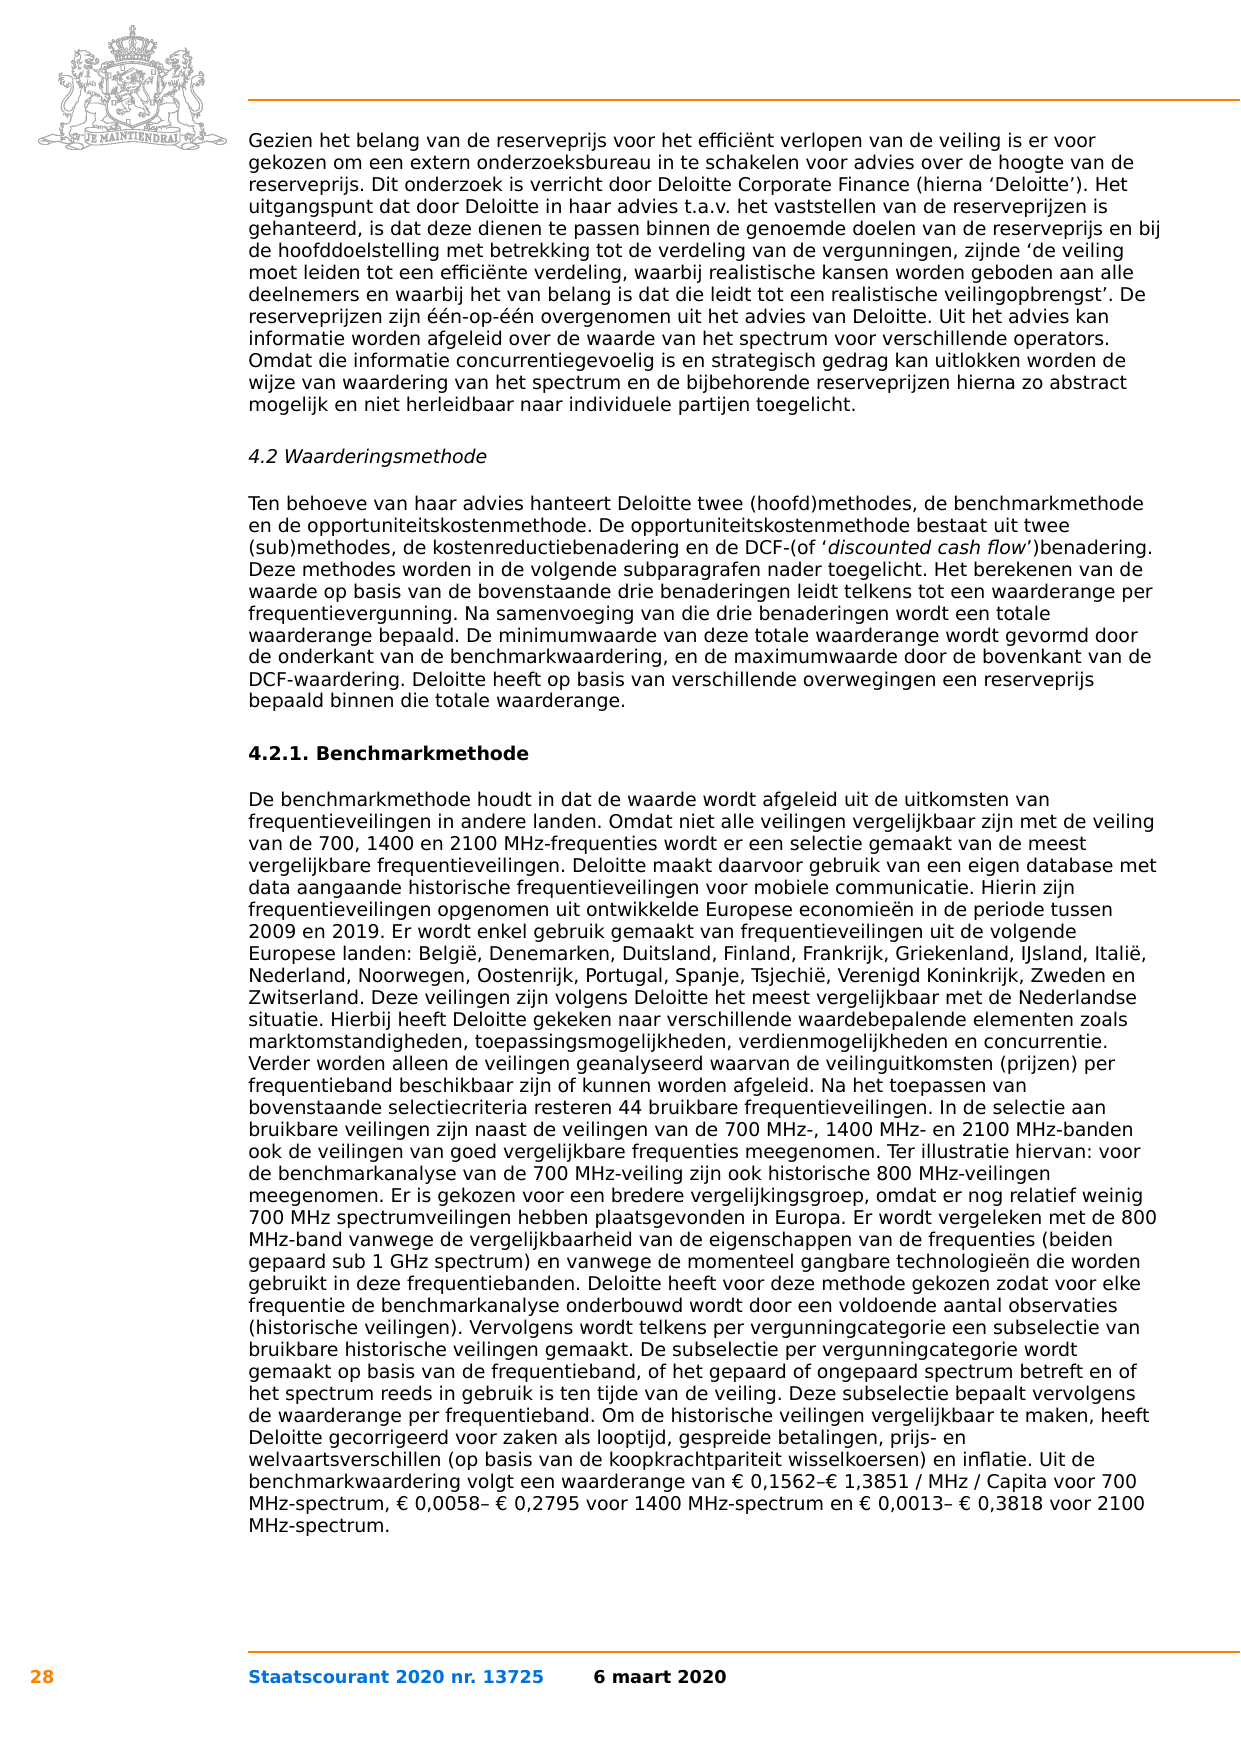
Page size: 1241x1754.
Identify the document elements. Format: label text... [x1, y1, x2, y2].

text De benchmarkmethode houdt in dat de waarde wordt afgeleid uit de uitkomsten van frequentieveilingen in andere landen. Omdat niet alle veilingen vergelijkbaar zijn met de veiling van de 700, 1400 en 2100 MHz-frequenties wordt er een selectie gemaakt van de meest vergelijkbare frequentieveilingen. Deloitte maakt daarvoor gebruik van een eigen database met data aangaande historische frequentieveilingen voor mobiele communicatie. Hierin zijn frequentieveilingen opgenomen uit ontwikkelde Europese economieën in de periode tussen 2009 en 2019. Er wordt enkel gebruik gemaakt van frequentieveilingen uit de volgende Europese landen: België, Denemarken, Duitsland, Finland, Frankrijk, Griekenland, IJsland, Italië, Nederland, Noorwegen, Oostenrijk, Portugal, Spanje, Tsjechië, Verenigd Koninkrijk, Zweden en Zwitserland. Deze veilingen zijn volgens Deloitte het meest vergelijkbaar met de Nederlandse situatie. Hierbij heeft Deloitte gekeken naar verschillende waardebepalende elementen zoals marktomstandigheden, toepassingsmogelijkheden, verdienmogelijkheden en concurrentie. Verder worden alleen de veilingen geanalyseerd waarvan de veilinguitkomsten (prijzen) per frequentieband beschikbaar zijn of kunnen worden afgeleid. Na het toepassen van bovenstaande selectiecriteria resteren 44 bruikbare frequentieveilingen. In de selectie aan bruikbare veilingen zijn naast de veilingen van de 700 MHz-, 1400 MHz- en 2100 MHz-banden ook de veilingen van goed vergelijkbare frequenties meegenomen. Ter illustratie hiervan: voor de benchmarkanalyse van de 700 MHz-veiling zijn ook historische 800 MHz-veilingen meegenomen. Er is gekozen voor een bredere vergelijkingsgroep, omdat er nog relatief weinig 700 MHz spectrumveilingen hebben plaatsgevonden in Europa. Er wordt vergeleken met de 800 MHz-band vanwege de vergelijkbaarheid van de eigenschappen van de frequenties (beiden gepaard sub 1 GHz spectrum) en vanwege de momenteel gangbare technologieën die worden gebruikt in deze frequentiebanden. Deloitte heeft voor deze methode gekozen zodat voor elke frequentie de benchmarkanalyse onderbouwd wordt door een voldoende aantal observaties (historische veilingen). Vervolgens wordt telkens per vergunningcategorie een subselectie van bruikbare historische veilingen gemaakt. De subselectie per vergunningcategorie wordt gemaakt op basis van de frequentieband, of het gepaard of ongepaard spectrum betreft en of het spectrum reeds in gebruik is ten tijde van de veiling. Deze subselectie bepaalt vervolgens de waarderange per frequentieband. Om de historische veilingen vergelijkbaar te maken, heeft Deloitte gecorrigeerd voor zaken als looptijd, gespreide betalingen, prijs- en welvaartsverschillen (op basis van de koopkrachtpariteit wisselkoersen) en inflatie. Uit de benchmarkwaardering volgt een waarderange van € 0,1562–€ 1,3851 / MHz / Capita voor 700 MHz-spectrum, € 0,0058– € 0,2795 voor 1400 MHz-spectrum en € 0,0013– € 0,3818 voor 2100 MHz-spectrum. [248, 789, 1163, 1537]
picture [38, 25, 227, 150]
subtitle 4.2 Waarderingsmethode [248, 446, 1163, 468]
text Gezien het belang van de reserveprijs voor het efficiënt verlopen van de veiling is er voor gekozen om een extern onderzoeksbureau in te schakelen voor advies over de hoogte van de reserveprijs. Dit onderzoek is verricht door Deloitte Corporate Finance (hierna ‘Deloitte’). Het uitgangspunt dat door Deloitte in haar advies t.a.v. het vaststellen van de reserveprijzen is gehanteerd, is dat deze dienen te passen binnen de genoemde doelen van de reserveprijs en bij de hoofddoelstelling met betrekking tot de verdeling van de vergunningen, zijnde ‘de veiling moet leiden tot een efficiënte verdeling, waarbij realistische kansen worden geboden aan alle deelnemers en waarbij het van belang is dat die leidt tot een realistische veilingopbrengst’. De reserveprijzen zijn één-op-één overgenomen uit het advies van Deloitte. Uit het advies kan informatie worden afgeleid over de waarde van het spectrum voor verschillende operators. Omdat die informatie concurrentiegevoelig is en strategisch gedrag kan uitlokken worden de wijze van waardering van het spectrum en de bijbehorende reserveprijzen hierna zo abstract mogelijk en niet herleidbaar naar individuele partijen toegelicht. [248, 130, 1163, 416]
subtitle 4.2.1. Benchmarkmethode [248, 742, 1163, 764]
text Ten behoeve van haar advies hanteert Deloitte twee (hoofd)methodes, de benchmarkmethode en de opportuniteitskostenmethode. De opportuniteitskostenmethode bestaat uit twee (sub)methodes, de kostenreductiebenadering en de DCF-(of ‘discounted cash flow’)benadering. Deze methodes worden in de volgende subparagrafen nader toegelicht. Het berekenen van de waarde op basis van de bovenstaande drie benaderingen leidt telkens tot een waarderange per frequentievergunning. Na samenvoeging van die drie benaderingen wordt een totale waarderange bepaald. De minimumwaarde van deze totale waarderange wordt gevormd door de onderkant van de benchmarkwaardering, en de maximumwaarde door de bovenkant van de DCF-waardering. Deloitte heeft op basis van verschillende overwegingen een reserveprijs bepaald binnen die totale waarderange. [248, 493, 1163, 712]
